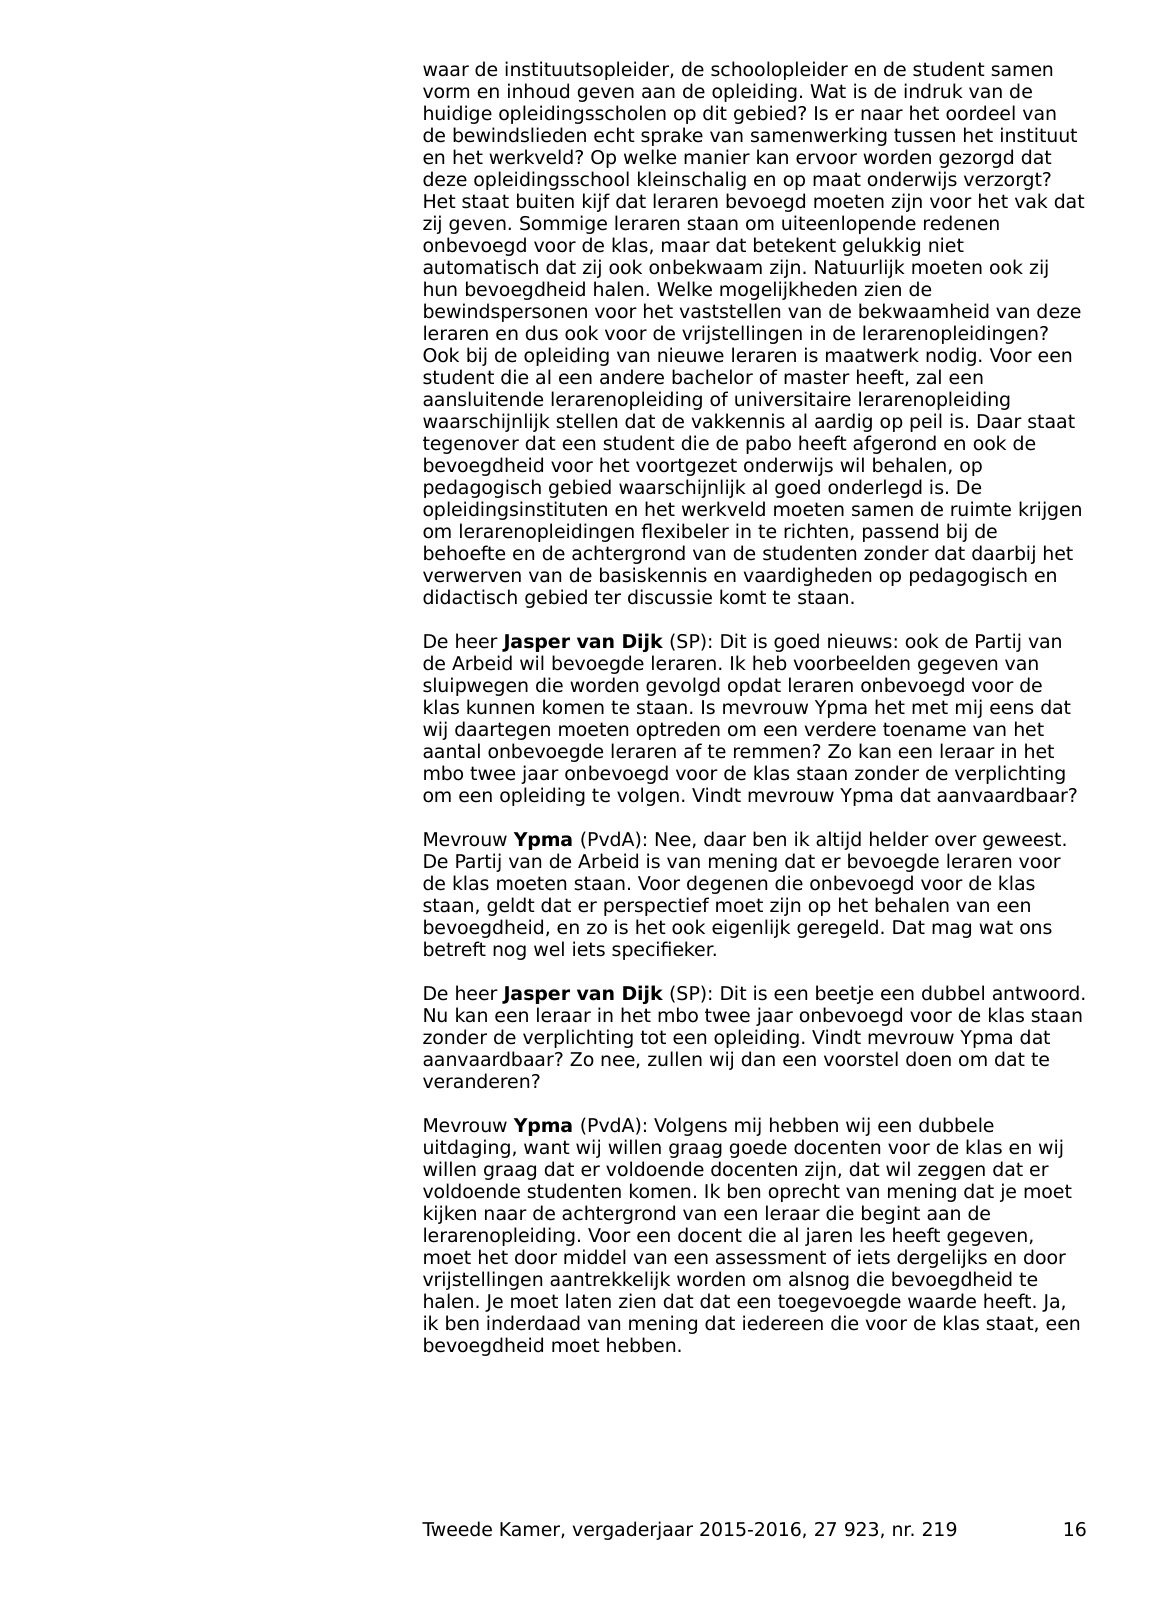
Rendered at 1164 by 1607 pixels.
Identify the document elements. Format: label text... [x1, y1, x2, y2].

text De heer Jasper van Dijk (SP): Dit is goed nieuws: ook de Partij van de Arbeid wil bevoegde leraren. Ik heb voorbeelden gegeven van sluipwegen die worden gevolgd opdat leraren onbevoegd voor de klas kunnen komen te staan. Is mevrouw Ypma het met mij eens dat wij daartegen moeten optreden om een verdere toename van het aantal onbevoegde leraren af te remmen? Zo kan een leraar in het mbo twee jaar onbevoegd voor de klas staan zonder de verplichting om een opleiding te volgen. Vindt mevrouw Ypma dat aanvaardbaar? [422, 631, 1087, 807]
text Het staat buiten kijf dat leraren bevoegd moeten zijn voor het vak dat zij geven. Sommige leraren staan om uiteenlopende redenen onbevoegd voor de klas, maar dat betekent gelukkig niet automatisch dat zij ook onbekwaam zijn. Natuurlijk moeten ook zij hun bevoegdheid halen. Welke mogelijkheden zien de bewindspersonen voor het vaststellen van de bekwaamheid van deze leraren en dus ook voor de vrijstellingen in de lerarenopleidingen? [422, 191, 1087, 345]
text De heer Jasper van Dijk (SP): Dit is een beetje een dubbel antwoord. Nu kan een leraar in het mbo twee jaar onbevoegd voor de klas staan zonder de verplichting tot een opleiding. Vindt mevrouw Ypma dat aanvaardbaar? Zo nee, zullen wij dan een voorstel doen om dat te veranderen? [422, 983, 1087, 1093]
text Mevrouw Ypma (PvdA): Volgens mij hebben wij een dubbele uitdaging, want wij willen graag goede docenten voor de klas en wij willen graag dat er voldoende docenten zijn, dat wil zeggen dat er voldoende studenten komen. Ik ben oprecht van mening dat je moet kijken naar de achtergrond van een leraar die begint aan de lerarenopleiding. Voor een docent die al jaren les heeft gegeven, moet het door middel van een assessment of iets dergelijks en door vrijstellingen aantrekkelijk worden om alsnog die bevoegdheid te halen. Je moet laten zien dat dat een toegevoegde waarde heeft. Ja, ik ben inderdaad van mening dat iedereen die voor de klas staat, een bevoegdheid moet hebben. [422, 1115, 1087, 1357]
text waar de instituutsopleider, de schoolopleider en de student samen vorm en inhoud geven aan de opleiding. Wat is de indruk van de huidige opleidingsscholen op dit gebied? Is er naar het oordeel van de bewindslieden echt sprake van samenwerking tussen het instituut en het werkveld? Op welke manier kan ervoor worden gezorgd dat deze opleidingsschool kleinschalig en op maat onderwijs verzorgt? [422, 59, 1087, 191]
text Ook bij de opleiding van nieuwe leraren is maatwerk nodig. Voor een student die al een andere bachelor of master heeft, zal een aansluitende lerarenopleiding of universitaire lerarenopleiding waarschijnlijk stellen dat de vakkennis al aardig op peil is. Daar staat tegenover dat een student die de pabo heeft afgerond en ook de bevoegdheid voor het voortgezet onderwijs wil behalen, op pedagogisch gebied waarschijnlijk al goed onderlegd is. De opleidingsinstituten en het werkveld moeten samen de ruimte krijgen om lerarenopleidingen flexibeler in te richten, passend bij de behoefte en de achtergrond van de studenten zonder dat daarbij het verwerven van de basiskennis en vaardigheden op pedagogisch en didactisch gebied ter discussie komt te staan. [422, 345, 1087, 608]
text Mevrouw Ypma (PvdA): Nee, daar ben ik altijd helder over geweest. De Partij van de Arbeid is van mening dat er bevoegde leraren voor de klas moeten staan. Voor degenen die onbevoegd voor de klas staan, geldt dat er perspectief moet zijn op het behalen van een bevoegdheid, en zo is het ook eigenlijk geregeld. Dat mag wat ons betreft nog wel iets specifieker. [422, 829, 1087, 961]
